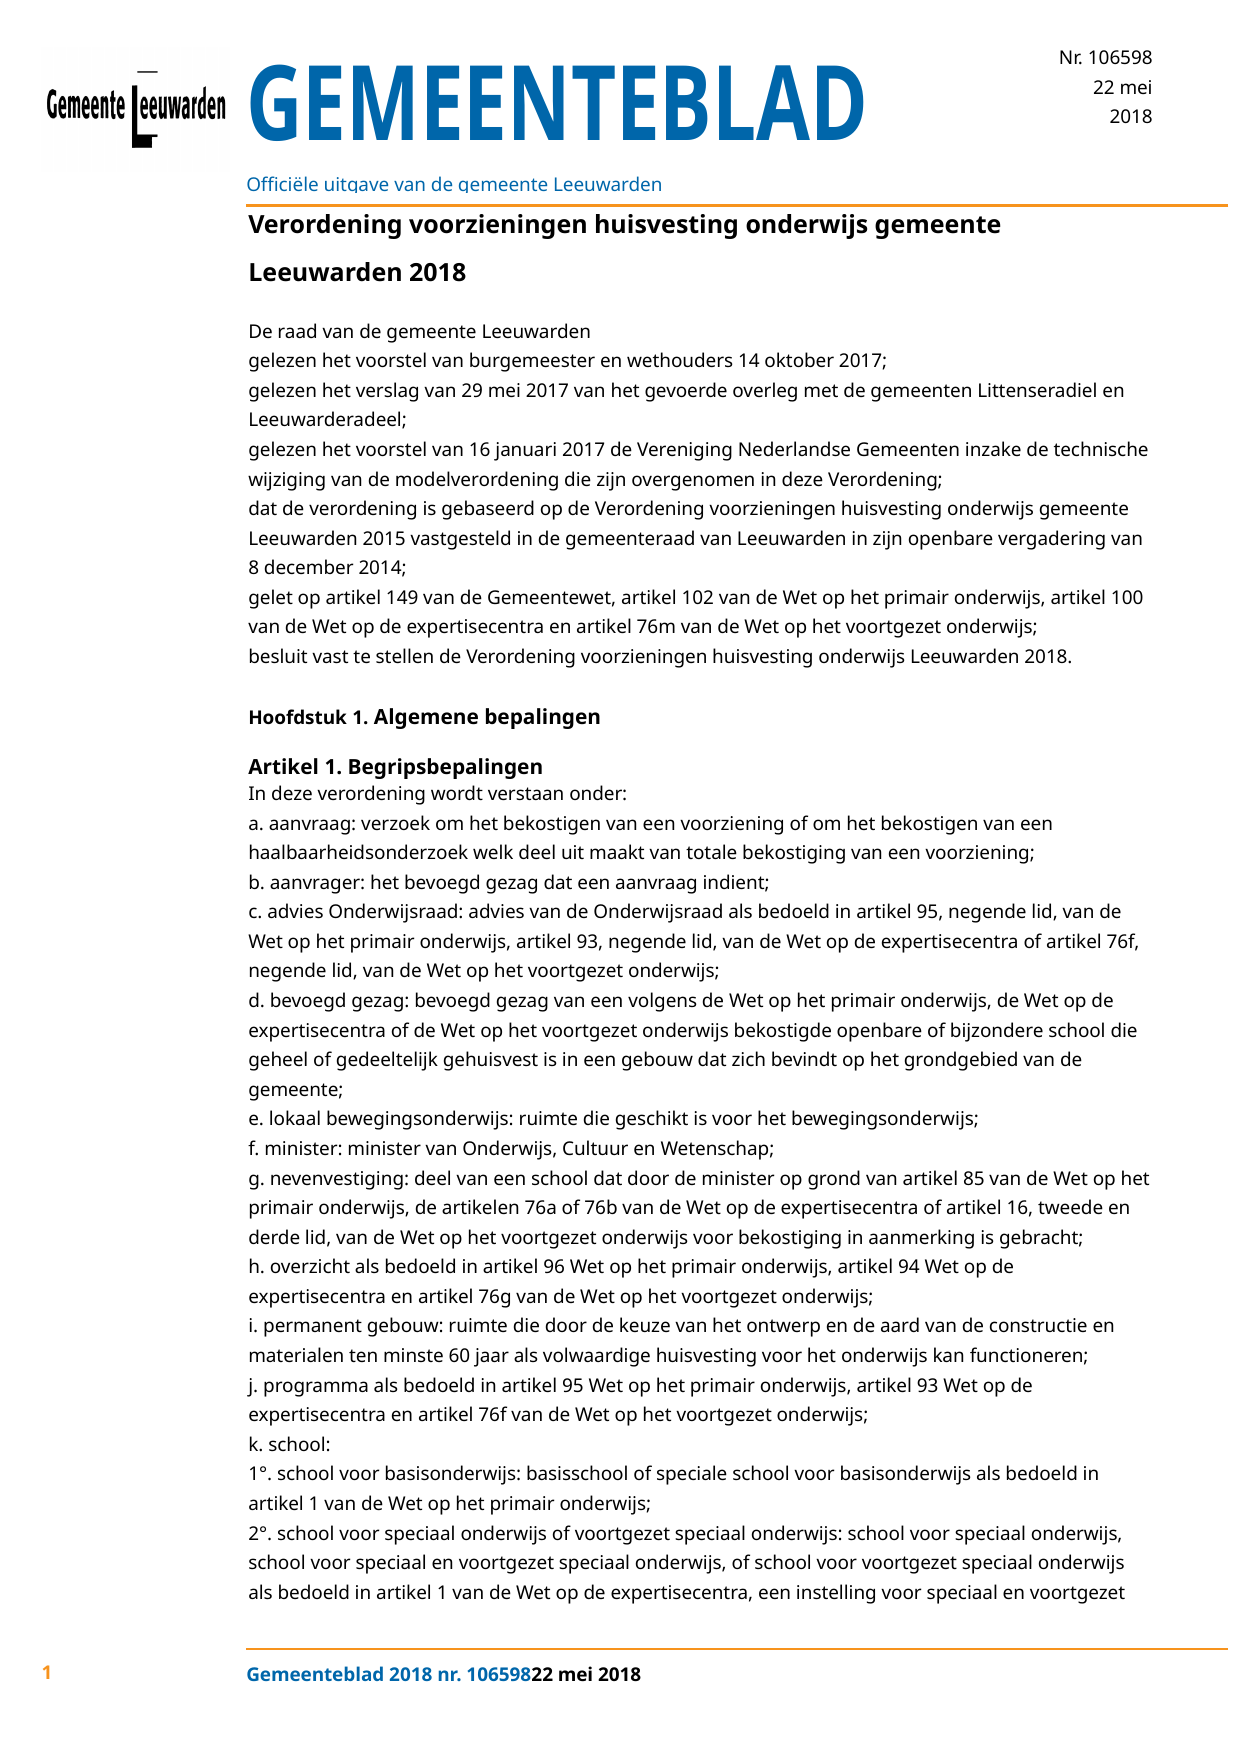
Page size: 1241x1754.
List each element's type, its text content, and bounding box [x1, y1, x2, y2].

text i. permanent gebouw: ruimte die door de keuze van het ontwerp en de aard van de constructie en materialen ten minste 60 jaar als volwaardige huisvesting voor het onderwijs kan functioneren; [248, 1313, 1152, 1368]
text 2°. school voor speciaal onderwijs of voortgezet speciaal onderwijs: school voor speciaal onderwijs, school voor speciaal en voortgezet speciaal onderwijs, of school voor voortgezet speciaal onderwijs als bedoeld in artikel 1 van de Wet op de expertisecentra, een instelling voor speciaal en voortgezet [248, 1520, 1152, 1605]
text gelezen het verslag van 29 mei 2017 van het gevoerde overleg met de gemeenten Littenseradiel en Leeuwarderadeel; [248, 377, 1152, 432]
text Hoofdstuk 1. Algemene bepalingen [248, 702, 1152, 731]
text f. minister: minister van Onderwijs, Cultuur en Wetenschap; [248, 1135, 1152, 1161]
text h. overzicht als bedoeld in artikel 96 Wet op het primair onderwijs, artikel 94 Wet op de expertisecentra en artikel 76g van de Wet op het voortgezet onderwijs; [248, 1253, 1152, 1309]
text a. aanvraag: verzoek om het bekostigen van een voorziening of om het bekostigen van een haalbaarheidsonderzoek welk deel uit maakt van totale bekostiging van een voorziening; [248, 810, 1152, 865]
text besluit vast te stellen de Verordening voorzieningen huisvesting onderwijs Leeuwarden 2018. [248, 643, 1152, 669]
text c. advies Onderwijsraad: advies van de Onderwijsraad als bedoeld in artikel 95, negende lid, van de Wet op het primair onderwijs, artikel 93, negende lid, van de Wet op de expertisecentra of artikel 76f, negende lid, van de Wet op het voortgezet onderwijs; [248, 898, 1152, 983]
text dat de verordening is gebaseerd op de Verordening voorzieningen huisvesting onderwijs gemeente Leeuwarden 2015 vastgesteld in de gemeenteraad van Leeuwarden in zijn openbare vergadering van 8 december 2014; [248, 495, 1152, 580]
text In deze verordening wordt verstaan onder: [248, 780, 1152, 806]
text Artikel 1. Begripsbepalingen [248, 752, 1152, 780]
text 1°. school voor basisonderwijs: basisschool of speciale school voor basisonderwijs als bedoeld in artikel 1 van de Wet op het primair onderwijs; [248, 1461, 1152, 1516]
text e. lokaal bewegingsonderwijs: ruimte die geschikt is voor het bewegingsonderwijs; [248, 1106, 1152, 1131]
text g. nevenvestiging: deel van een school dat door de minister op grond van artikel 85 van de Wet op het primair onderwijs, de artikelen 76a of 76b van de Wet op de expertisecentra of artikel 16, tweede en derde lid, van de Wet op het voortgezet onderwijs voor bekostiging in aanmerking is gebracht; [248, 1165, 1152, 1250]
text Verordening voorzieningen huisvesting onderwijs gemeente Leeuwarden 2018 [248, 207, 1152, 288]
text gelet op artikel 149 van de Gemeentewet, artikel 102 van de Wet op het primair onderwijs, artikel 100 van de Wet op de expertisecentra en artikel 76m van de Wet op het voortgezet onderwijs; [248, 584, 1152, 639]
text gelezen het voorstel van burgemeester en wethouders 14 oktober 2017; [248, 347, 1152, 373]
text d. bevoegd gezag: bevoegd gezag van een volgens de Wet op het primair onderwijs, de Wet op de expertisecentra of de Wet op het voortgezet onderwijs bekostigde openbare of bijzondere school die geheel of gedeeltelijk gehuisvest is in een gebouw dat zich bevindt op het grondgebied van de gemeente; [248, 987, 1152, 1102]
picture [41, 47, 231, 172]
text b. aanvrager: het bevoegd gezag dat een aanvraag indient; [248, 869, 1152, 895]
text gelezen het voorstel van 16 januari 2017 de Vereniging Nederlandse Gemeenten inzake de technische wijziging van de modelverordening die zijn overgenomen in deze Verordening; [248, 436, 1152, 492]
text j. programma als bedoeld in artikel 95 Wet op het primair onderwijs, artikel 93 Wet op de expertisecentra en artikel 76f van de Wet op het voortgezet onderwijs; [248, 1372, 1152, 1427]
text k. school: [248, 1431, 1152, 1457]
text De raad van de gemeente Leeuwarden [248, 318, 1152, 344]
